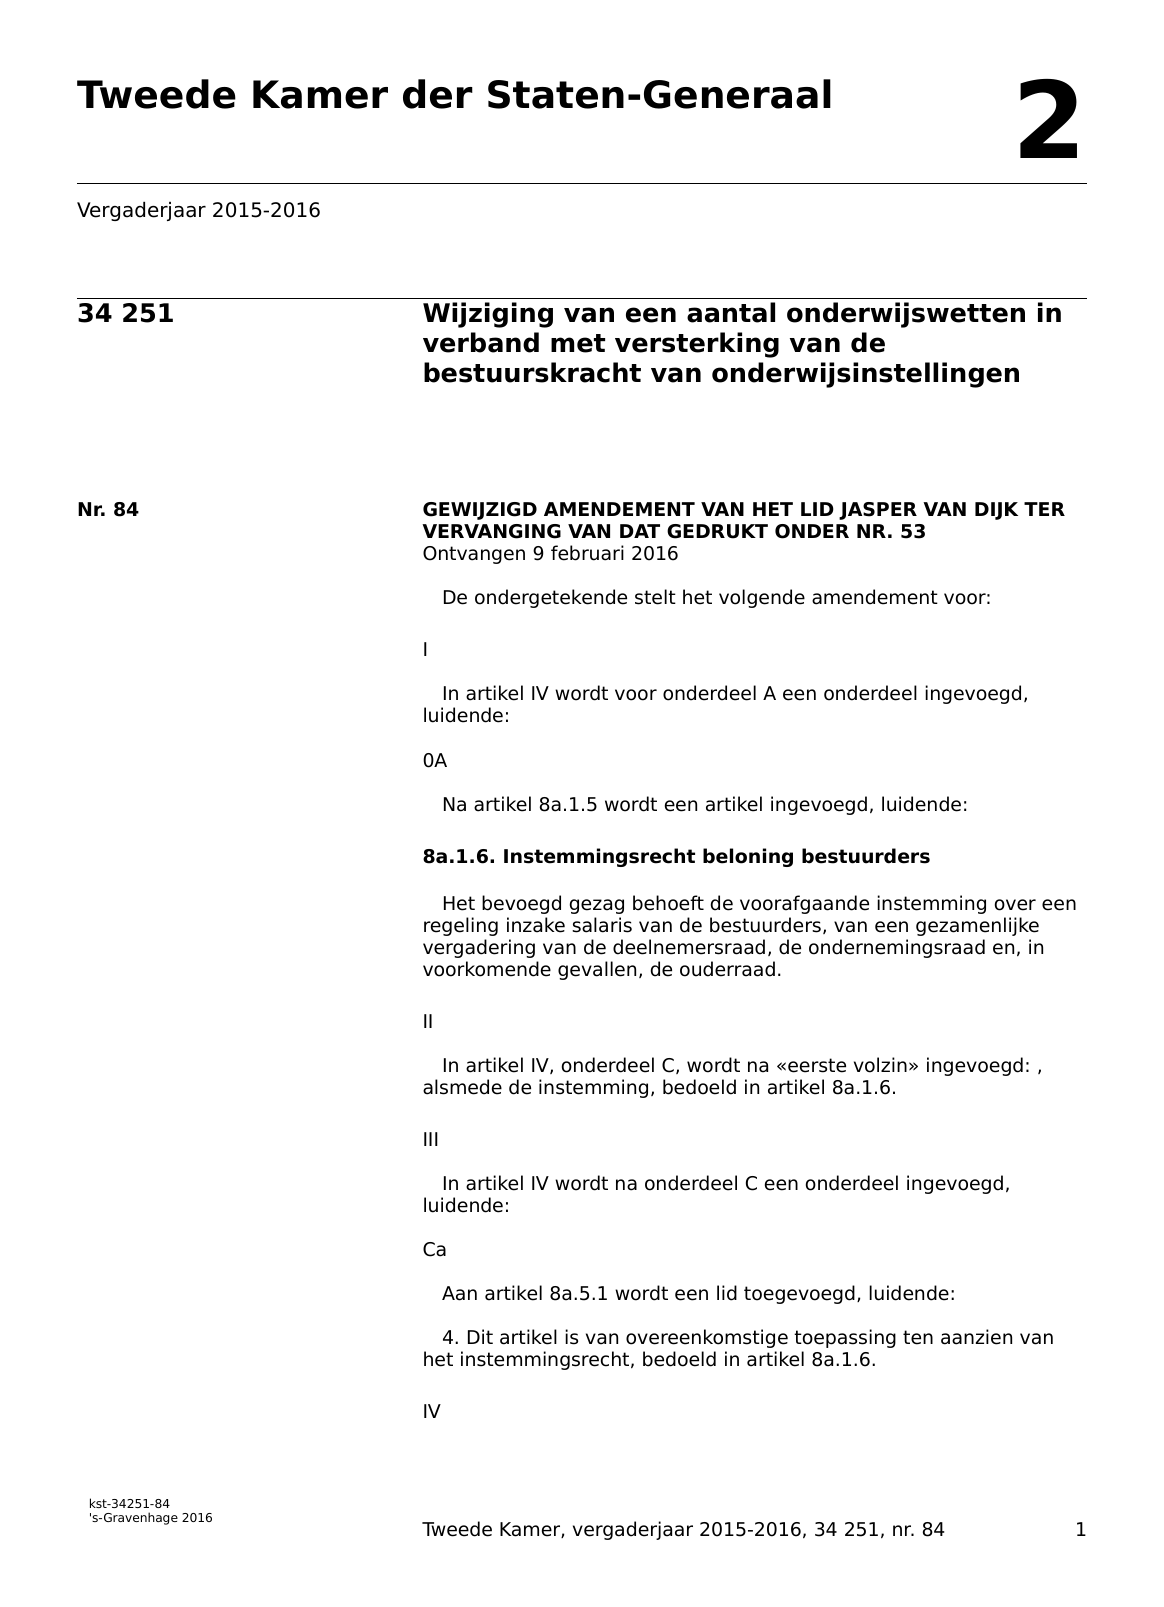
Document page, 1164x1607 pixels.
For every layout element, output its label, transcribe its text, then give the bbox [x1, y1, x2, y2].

text Na artikel 8a.1.5 wordt een artikel ingevoegd, luidende: [422, 794, 1087, 816]
subtitle 34 251 Wijziging van een aantal onderwijswetten in verband met versterking van de bestuurskracht van onderwijsinstellingen [77, 299, 1087, 388]
text Aan artikel 8a.5.1 wordt een lid toegevoegd, luidende: [422, 1283, 1087, 1305]
subtitle II [422, 1011, 1087, 1032]
text In artikel IV wordt na onderdeel C een onderdeel ingevoegd, luidende: [422, 1173, 1087, 1217]
text 4. Dit artikel is van overeenkomstige toepassing ten aanzien van het instemmingsrecht, bedoeld in artikel 8a.1.6. [422, 1327, 1087, 1371]
text In artikel IV, onderdeel C, wordt na «eerste volzin» ingevoegd: , alsmede de instemming, bedoeld in artikel 8a.1.6. [422, 1055, 1087, 1099]
text Ontvangen 9 februari 2016 [422, 543, 1087, 565]
subtitle III [422, 1129, 1087, 1151]
text De ondergetekende stelt het volgende amendement voor: [422, 587, 1087, 609]
subtitle Nr. 84 GEWIJZIGD AMENDEMENT VAN HET LID JASPER VAN DIJK TER VERVANGING VAN DAT GEDRUKT ONDER NR. 53 [77, 499, 1087, 543]
text 's-Gravenhage 2016 [88, 1511, 323, 1525]
table_header 2 [886, 59, 1087, 183]
subtitle 8a.1.6. Instemmingsrecht beloning bestuurders [422, 846, 1087, 868]
text Ca [422, 1239, 1087, 1261]
subtitle I [422, 639, 1087, 661]
text kst-34251-84 [88, 1497, 323, 1511]
table_header Tweede Kamer der Staten-Generaal [77, 59, 886, 183]
text 0A [422, 749, 1087, 771]
text Het bevoegd gezag behoeft de voorafgaande instemming over een regeling inzake salaris van de bestuurders, van een gezamenlijke vergadering van de deelnemersraad, de ondernemingsraad en, in voorkomende gevallen, de ouderraad. [422, 893, 1087, 981]
text In artikel IV wordt voor onderdeel A een onderdeel ingevoegd, luidende: [422, 683, 1087, 727]
subtitle IV [422, 1401, 1087, 1423]
table_cell Vergaderjaar 2015-2016 [77, 184, 1087, 298]
